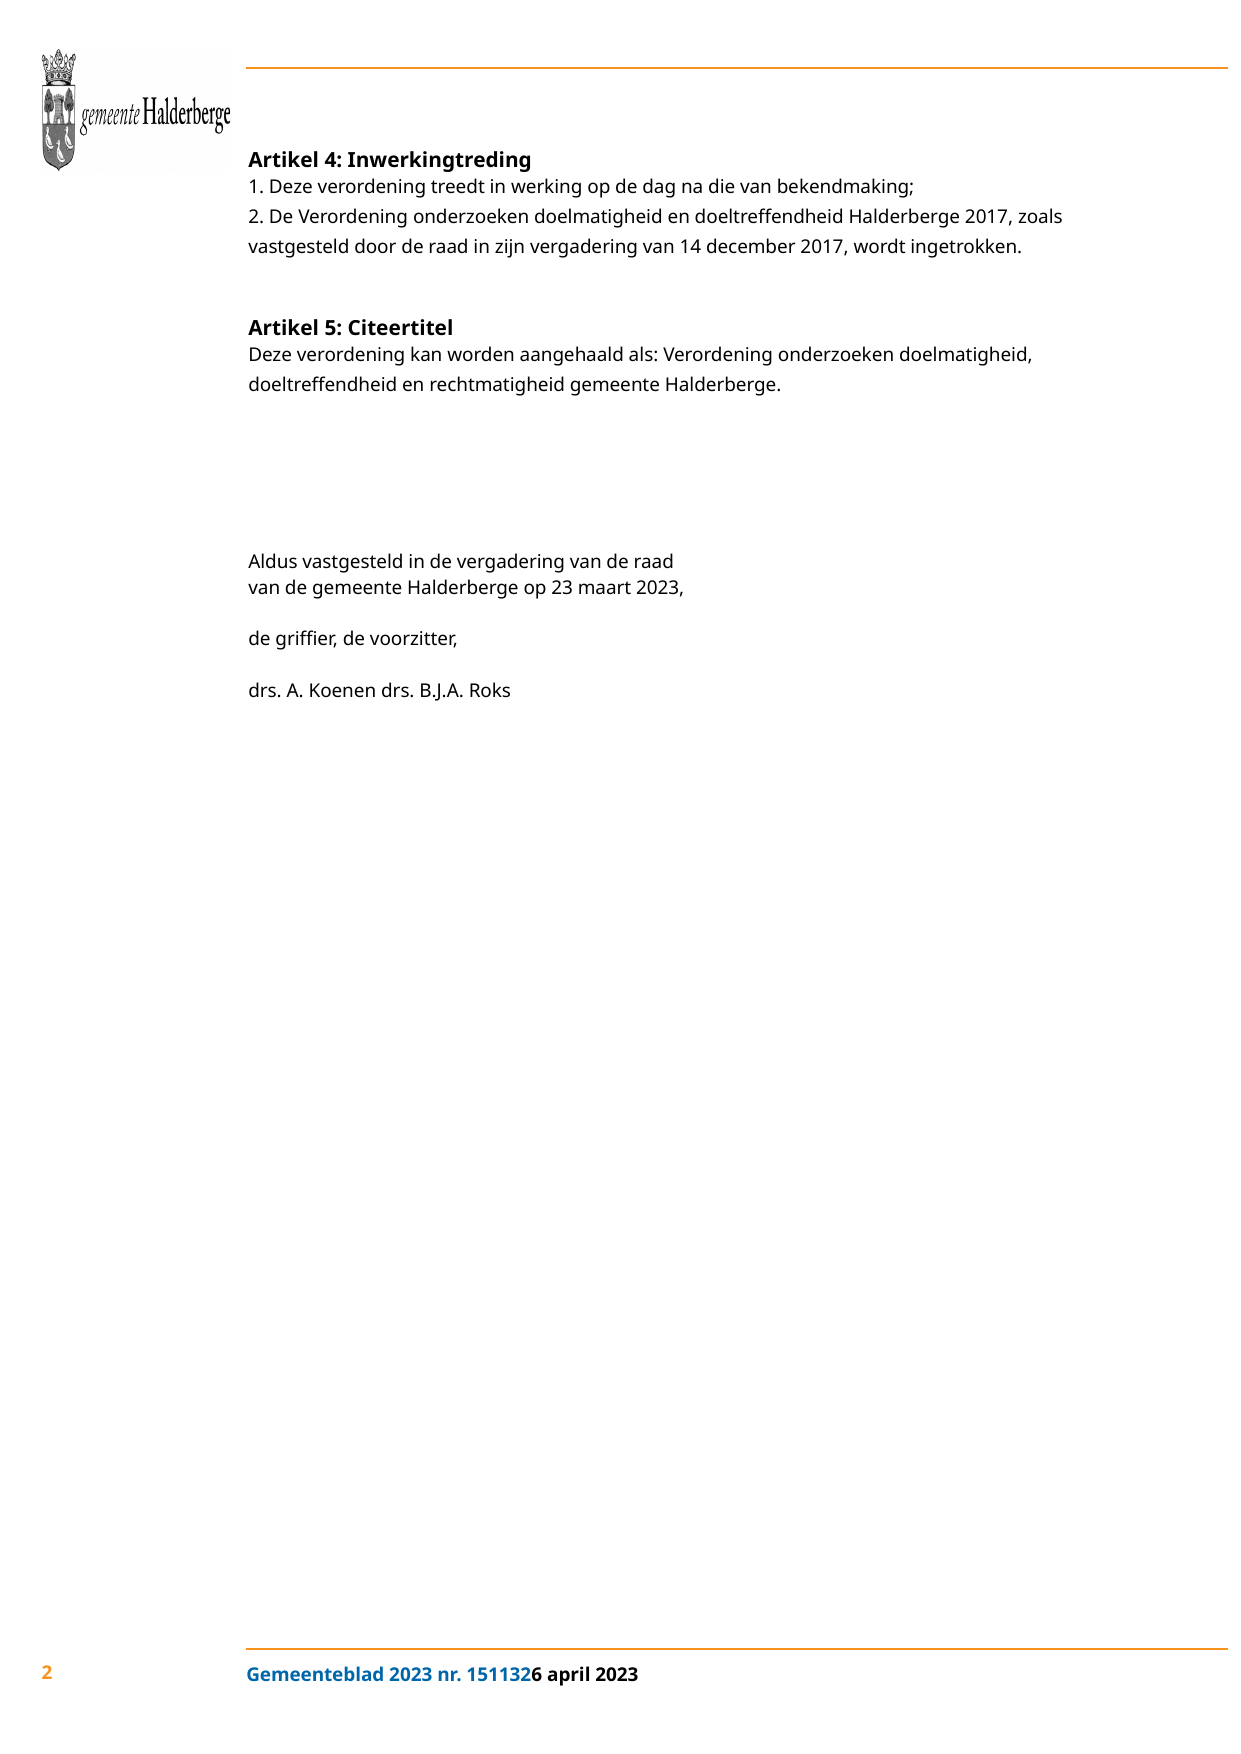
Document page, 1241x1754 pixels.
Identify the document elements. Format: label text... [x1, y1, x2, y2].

text 1. Deze verordening treedt in werking op de dag na die van bekendmaking; [248, 174, 1152, 199]
text van de gemeente Halderberge op 23 maart 2023, [248, 574, 1152, 600]
text drs. A. Koenen drs. B.J.A. Roks [248, 677, 1152, 703]
text Artikel 5: Citeertitel [248, 313, 1152, 341]
text de griffier, de voorzitter, [248, 626, 1152, 651]
text Deze verordening kan worden aangehaald als: Verordening onderzoeken doelmatigheid, doeltreffendheid en rechtmatigheid gemeente Halderberge. [248, 341, 1152, 397]
text Artikel 4: Inwerkingtreding [248, 145, 1152, 174]
text 2. De Verordening onderzoeken doelmatigheid en doeltreffendheid Halderberge 2017, zoals vastgesteld door de raad in zijn vergadering van 14 december 2017, wordt ingetrokken. [248, 203, 1152, 258]
picture [41, 47, 231, 172]
text Aldus vastgesteld in de vergadering van de raad [248, 548, 1152, 574]
